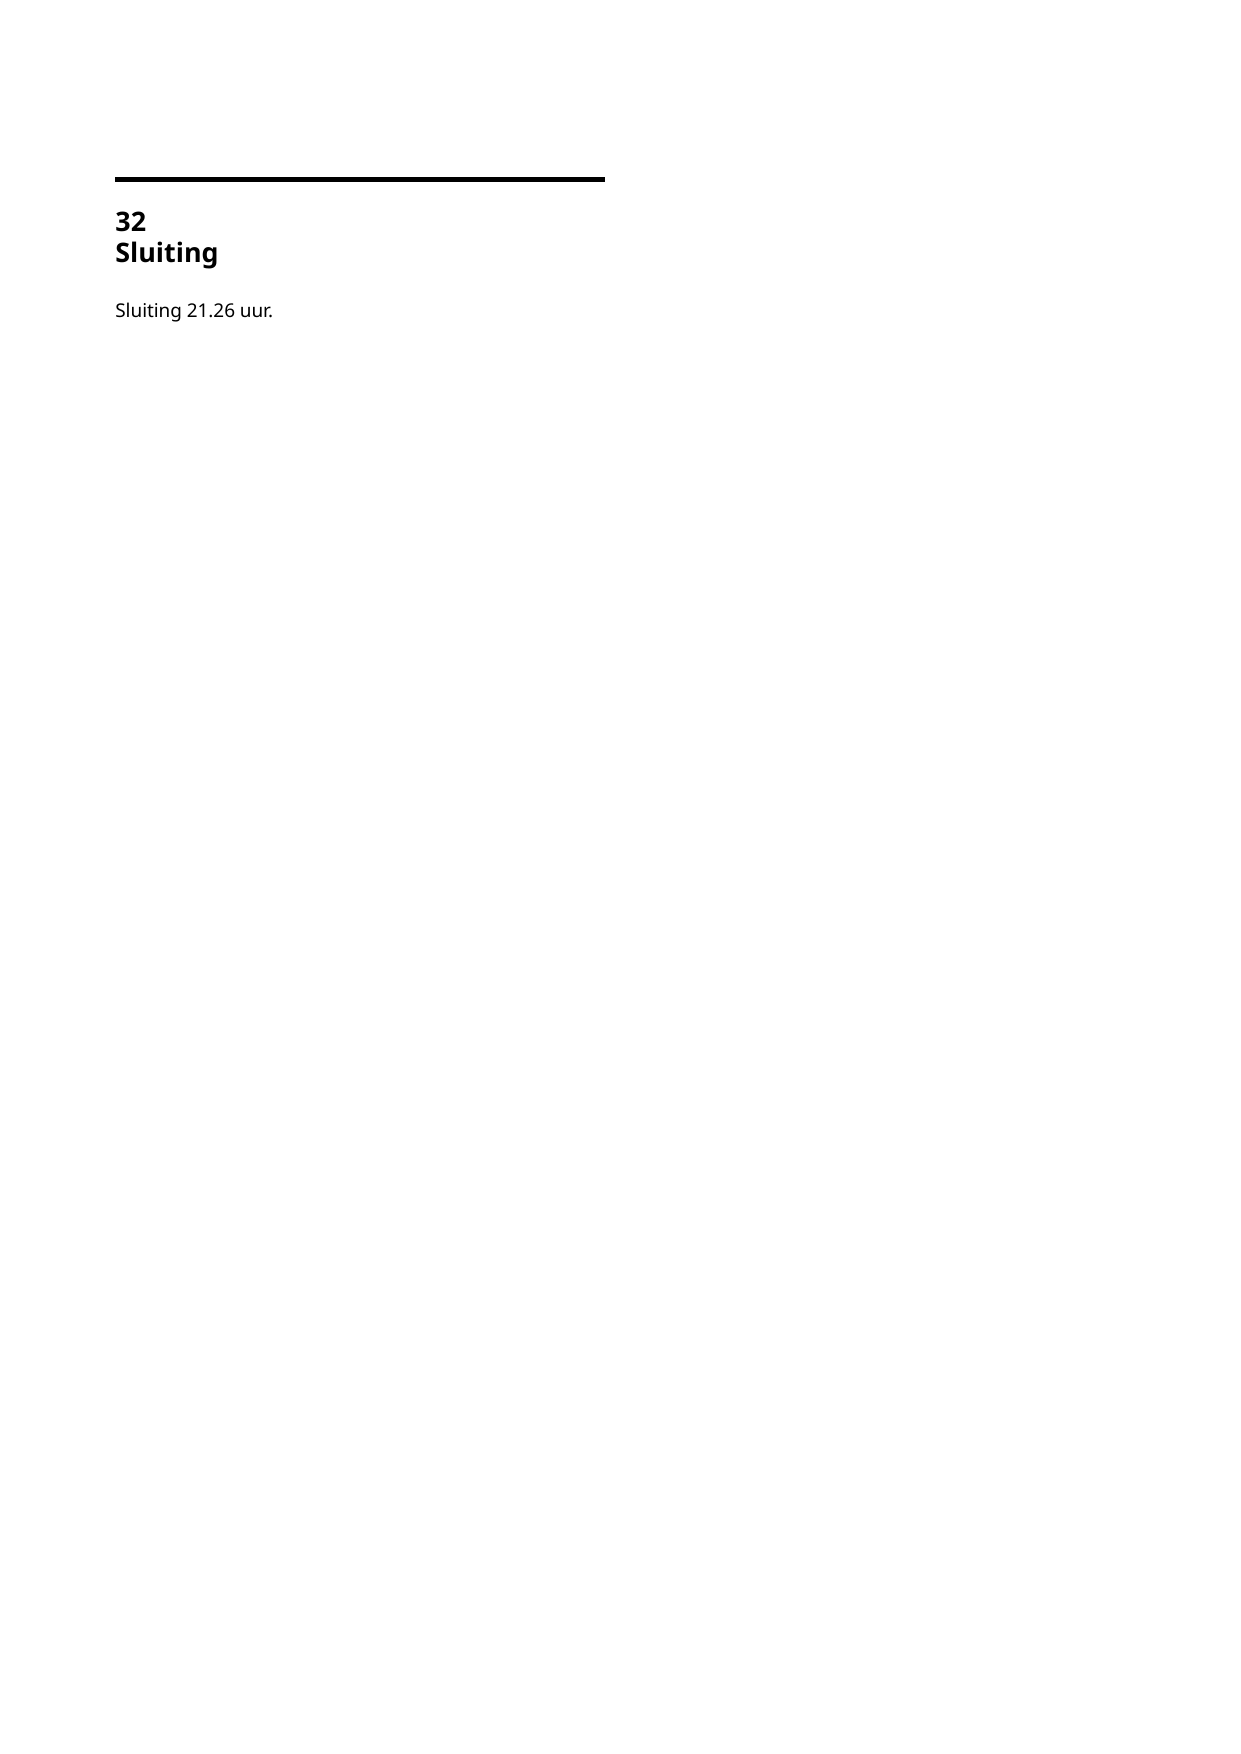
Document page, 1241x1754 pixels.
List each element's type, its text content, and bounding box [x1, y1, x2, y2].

text Sluiting [115, 239, 605, 283]
text 32 [115, 203, 605, 239]
text Sluiting 21.26 uur. [115, 302, 605, 322]
